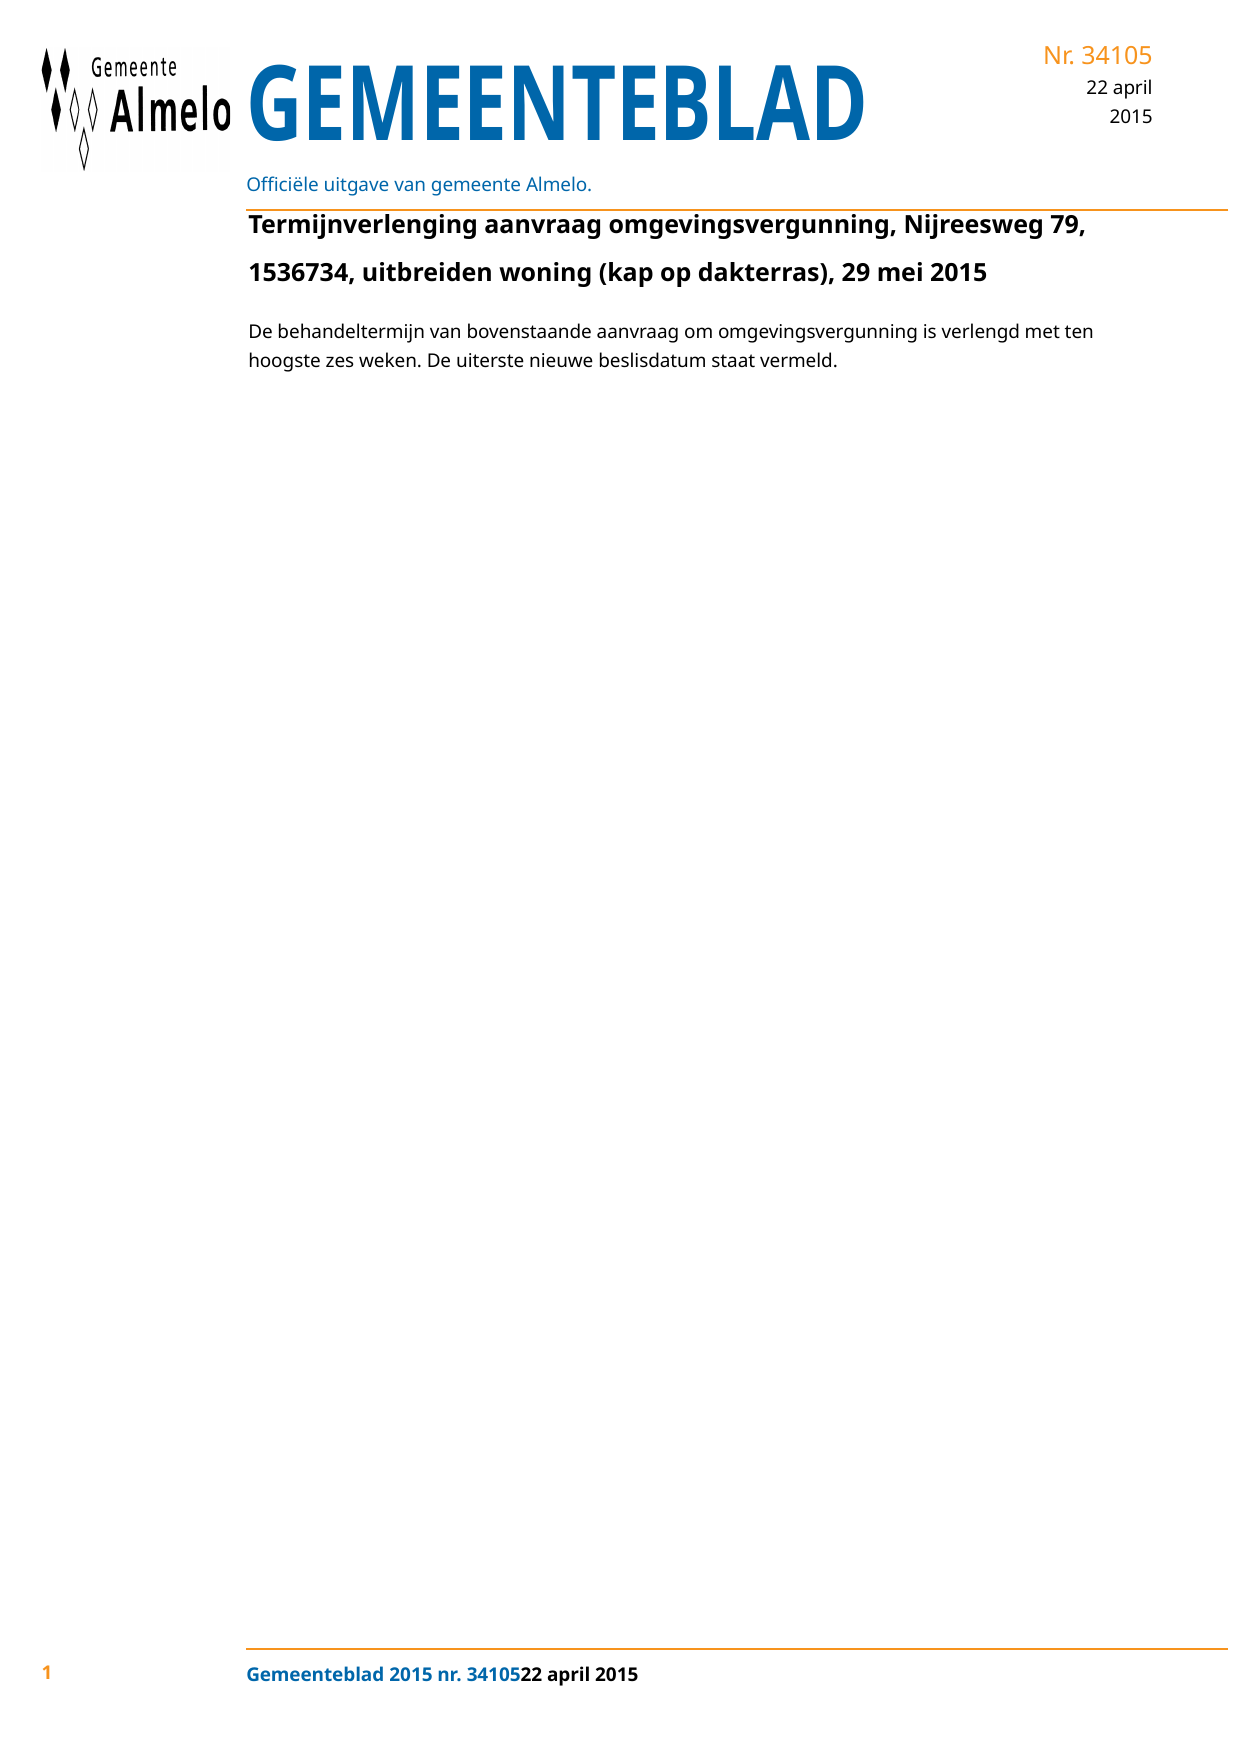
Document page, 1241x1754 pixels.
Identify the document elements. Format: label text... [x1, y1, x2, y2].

text Termijnverlenging aanvraag omgevingsvergunning, Nijreesweg 79, 1536734, uitbreiden woning (kap op dakterras), 29 mei 2015 [248, 211, 1152, 288]
text De behandeltermijn van bovenstaande aanvraag om omgevingsvergunning is verlengd met ten hoogste zes weken. De uiterste nieuwe beslisdatum staat vermeld. [248, 318, 1152, 373]
picture [41, 47, 231, 172]
